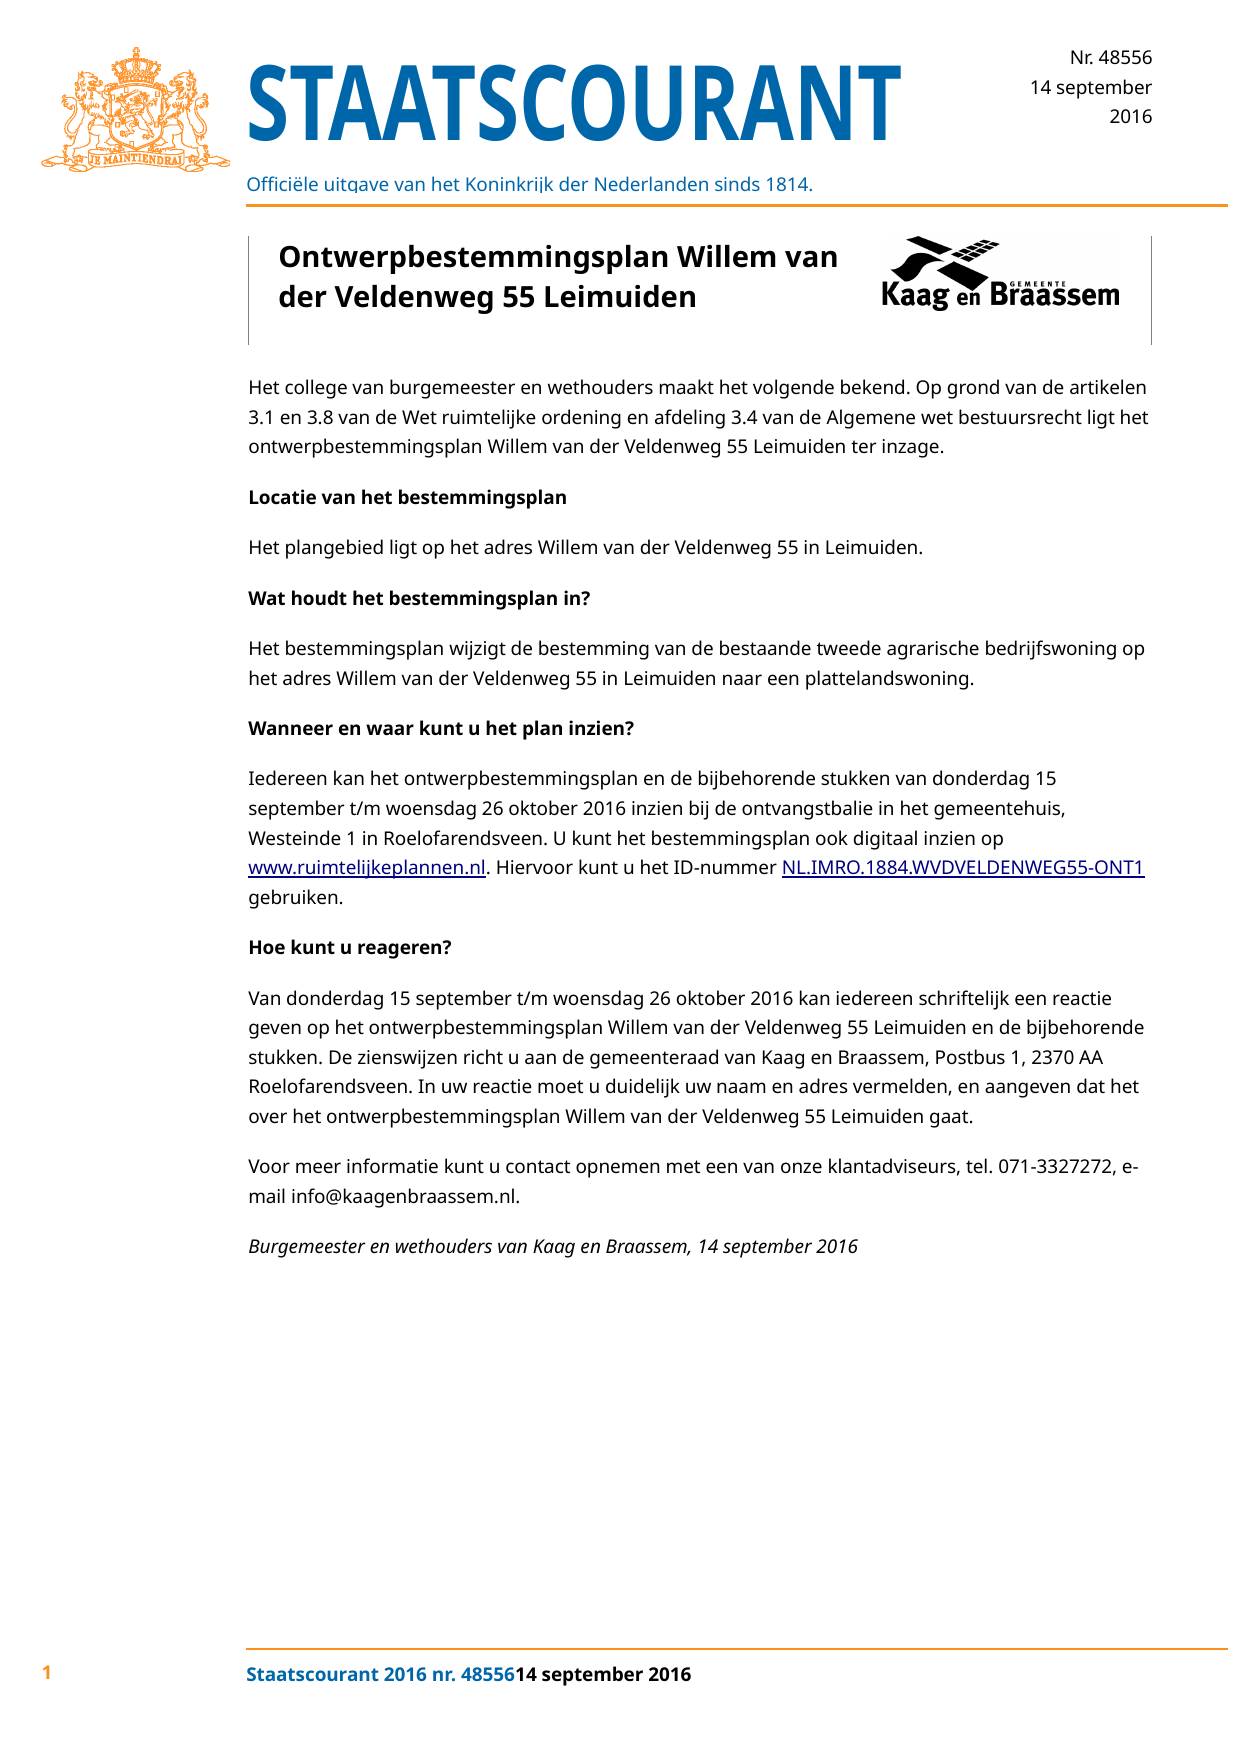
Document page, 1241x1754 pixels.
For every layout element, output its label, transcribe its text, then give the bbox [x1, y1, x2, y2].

picture [41, 47, 231, 172]
text Wanneer en waar kunt u het plan inzien? [248, 715, 1152, 741]
text Voor meer informatie kunt u contact opnemen met een van onze klantadviseurs, tel. 071-3327272, e-mail info@kaagenbraassem.nl. [248, 1153, 1152, 1209]
picture [882, 236, 1119, 311]
text Het plangebied ligt op het adres Willem van der Veldenweg 55 in Leimuiden. [248, 534, 1152, 560]
text Van donderdag 15 september t/m woensdag 26 oktober 2016 kan iedereen schriftelijk een reactie geven op het ontwerpbestemmingsplan Willem van der Veldenweg 55 Leimuiden en de bijbehorende stukken. De zienswijzen richt u aan de gemeenteraad van Kaag en Braassem, Postbus 1, 2370 AA Roelofarendsveen. In uw reactie moet u duidelijk uw naam en adres vermelden, en aangeven dat het over het ontwerpbestemmingsplan Willem van der Veldenweg 55 Leimuiden gaat. [248, 985, 1152, 1129]
text Burgemeester en wethouders van Kaag en Braassem, 14 september 2016 [248, 1233, 1152, 1259]
text Wat houdt het bestemmingsplan in? [248, 585, 1152, 610]
text Locatie van het bestemmingsplan [248, 484, 1152, 509]
text Iedereen kan het ontwerpbestemmingsplan en de bijbehorende stukken van donderdag 15 september t/m woensdag 26 oktober 2016 inzien bij de ontvangstbalie in het gemeentehuis, Westeinde 1 in Roelofarendsveen. U kunt het bestemmingsplan ook digitaal inzien op www.ruimtelijkeplannen.nl. Hiervoor kunt u het ID-nummer NL.IMRO.1884.WVDVELDENWEG55-ONT1 gebruiken. [248, 766, 1152, 909]
text Het bestemmingsplan wijzigt de bestemming van de bestaande tweede agrarische bedrijfswoning op het adres Willem van der Veldenweg 55 in Leimuiden naar een plattelandswoning. [248, 635, 1152, 690]
table_header Ontwerpbestemmingsplan Willem van der Veldenweg 55 Leimuiden [249, 236, 850, 345]
text Het college van burgemeester en wethouders maakt het volgende bekend. Op grond van de artikelen 3.1 en 3.8 van de Wet ruimtelijke ordening en afdeling 3.4 van de Algemene wet bestuursrecht ligt het ontwerpbestemmingsplan Willem van der Veldenweg 55 Leimuiden ter inzage. [248, 374, 1152, 459]
text Hoe kunt u reageren? [248, 934, 1152, 960]
table_header [850, 236, 1151, 345]
